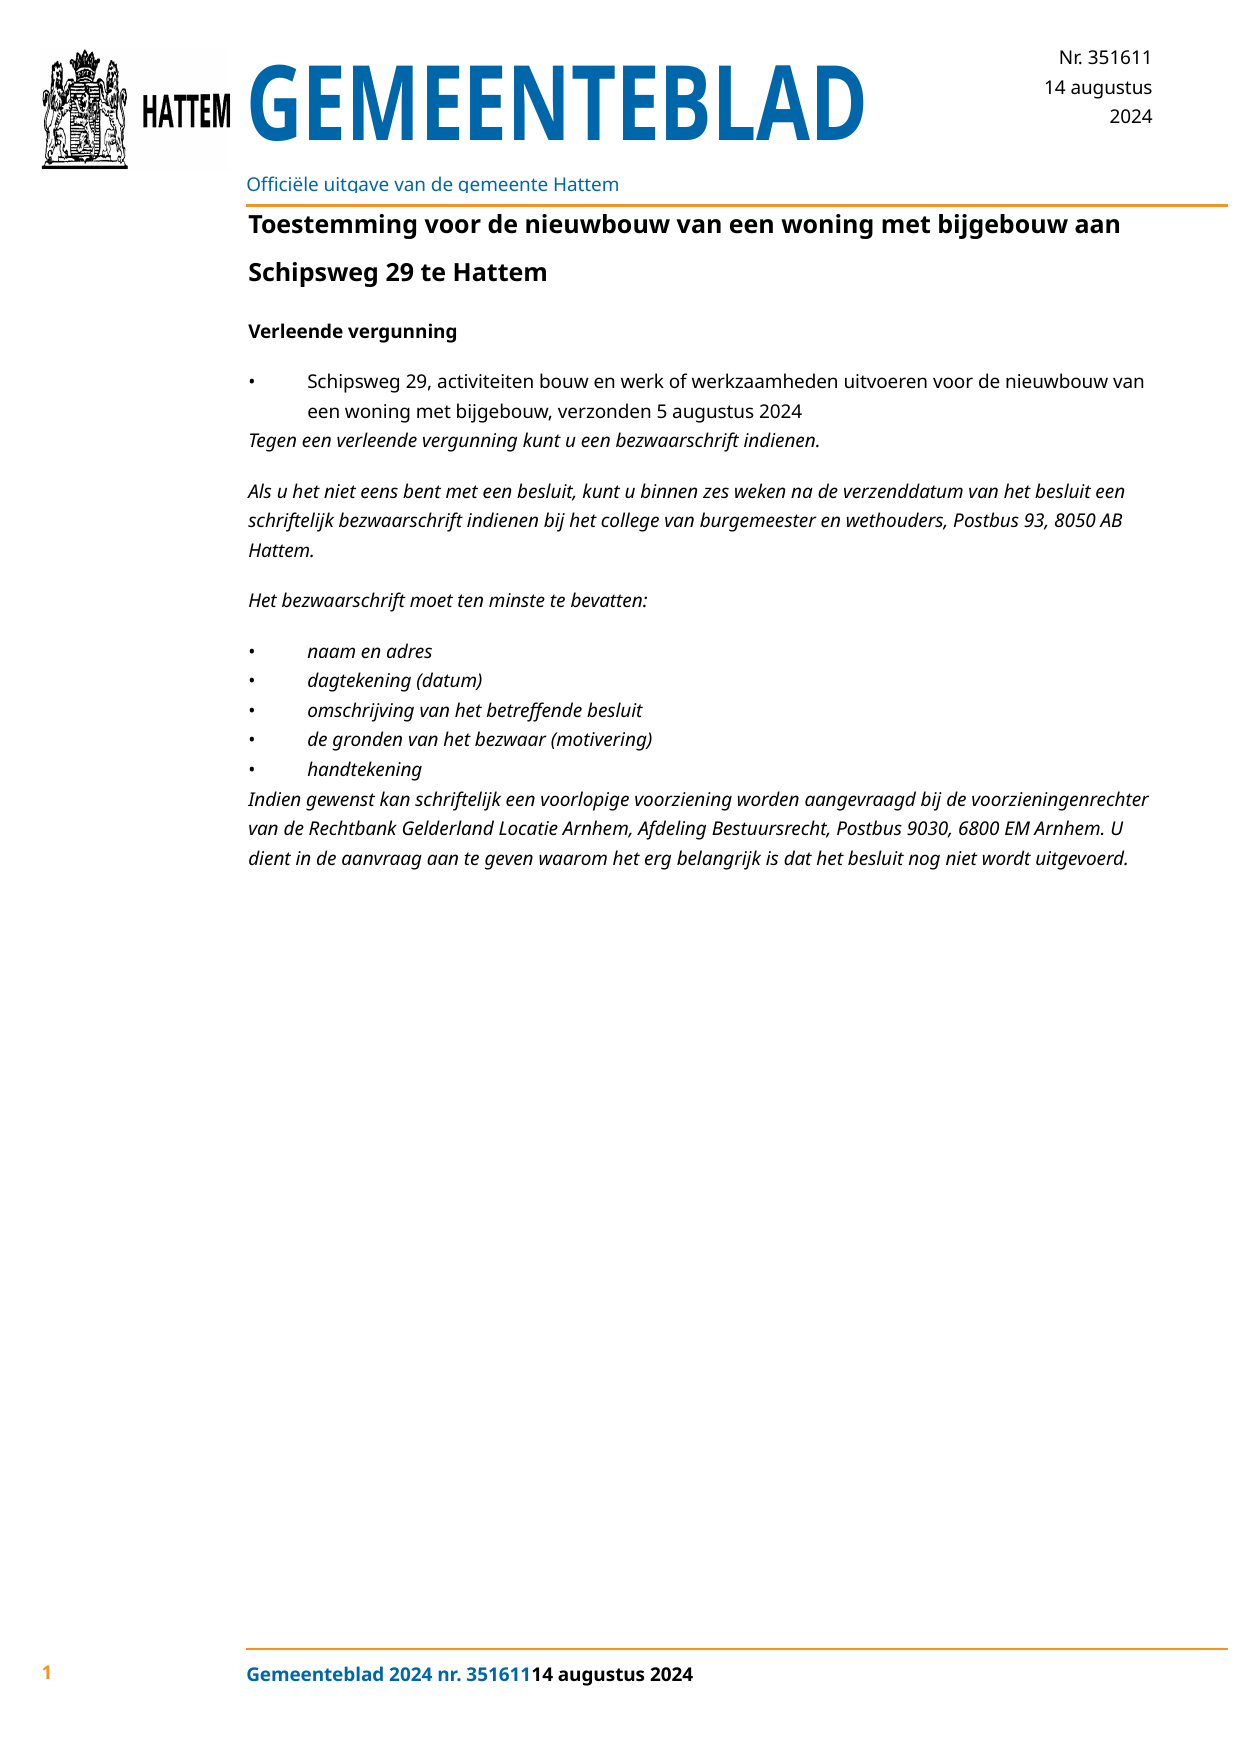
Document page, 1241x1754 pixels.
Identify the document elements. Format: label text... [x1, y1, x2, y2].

text Het bezwaarschrift moet ten minste te bevatten: [248, 587, 1152, 613]
list Schipsweg 29, activiteiten bouw en werk of werkzaamheden uitvoeren voor de nieuwbouw van een woning met bijgebouw, verzonden 5 augustus 2024 [248, 368, 1152, 424]
text Verleende vergunning [248, 318, 1152, 344]
text Tegen een verleende vergunning kunt u een bezwaarschrift indienen. [248, 427, 1152, 453]
list handtekening [248, 756, 1152, 782]
list omschrijving van het betreffende besluit [248, 697, 1152, 723]
list dagtekening (datum) [248, 667, 1152, 693]
list de gronden van het bezwaar (motivering) [248, 727, 1152, 752]
picture [41, 47, 231, 172]
text Als u het niet eens bent met een besluit, kunt u binnen zes weken na de verzenddatum van het besluit een schriftelijk bezwaarschrift indienen bij het college van burgemeester en wethouders, Postbus 93, 8050 AB Hattem. [248, 478, 1152, 563]
list naam en adres [248, 638, 1152, 664]
text Toestemming voor de nieuwbouw van een woning met bijgebouw aan Schipsweg 29 te Hattem [248, 207, 1152, 288]
text Indien gewenst kan schriftelijk een voorlopige voorziening worden aangevraagd bij de voorzieningenrechter van de Rechtbank Gelderland Locatie Arnhem, Afdeling Bestuursrecht, Postbus 9030, 6800 EM Arnhem. U dient in de aanvraag aan te geven waarom het erg belangrijk is dat het besluit nog niet wordt uitgevoerd. [248, 786, 1152, 871]
